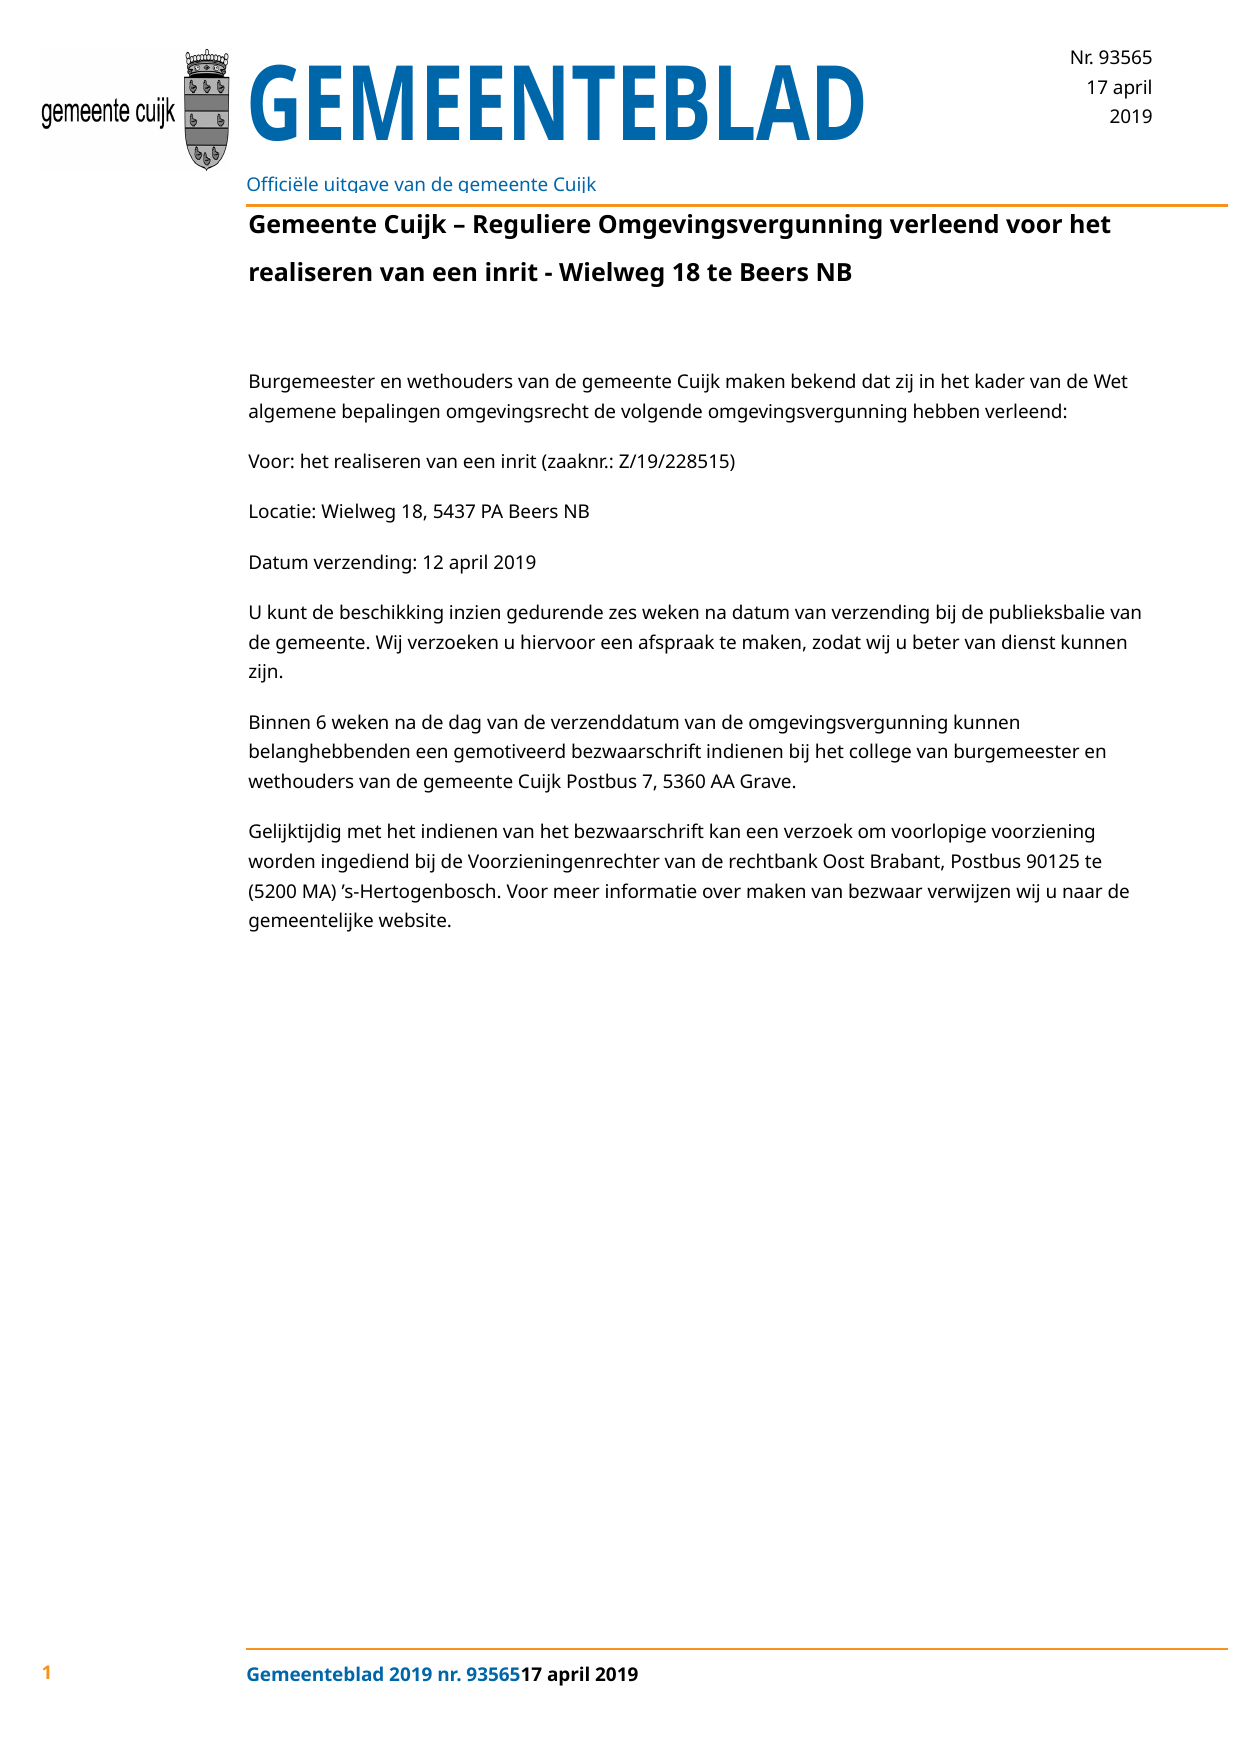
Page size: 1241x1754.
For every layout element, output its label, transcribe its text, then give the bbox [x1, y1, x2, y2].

text Locatie: Wielweg 18, 5437 PA Beers NB [248, 499, 1152, 524]
text Datum verzending: 12 april 2019 [248, 549, 1152, 575]
text Gelijktijdig met het indienen van het bezwaarschrift kan een verzoek om voorlopige voorziening worden ingediend bij de Voorzieningenrechter van de rechtbank Oost Brabant, Postbus 90125 te (5200 MA) ’s-Hertogenbosch. Voor meer informatie over maken van bezwaar verwijzen wij u naar de gemeentelijke website. [248, 819, 1152, 933]
picture [41, 47, 231, 172]
text U kunt de beschikking inzien gedurende zes weken na datum van verzending bij de publieksbalie van de gemeente. Wij verzoeken u hiervoor een afspraak te maken, zodat wij u beter van dienst kunnen zijn. [248, 599, 1152, 684]
text Gemeente Cuijk – Reguliere Omgevingsvergunning verleend voor het realiseren van een inrit - Wielweg 18 te Beers NB [248, 207, 1152, 288]
text Burgemeester en wethouders van de gemeente Cuijk maken bekend dat zij in het kader van de Wet algemene bepalingen omgevingsrecht de volgende omgevingsvergunning hebben verleend: [248, 368, 1152, 424]
text Binnen 6 weken na de dag van de verzenddatum van de omgevingsvergunning kunnen belanghebbenden een gemotiveerd bezwaarschrift indienen bij het college van burgemeester en wethouders van de gemeente Cuijk Postbus 7, 5360 AA Grave. [248, 709, 1152, 794]
text Voor: het realiseren van een inrit (zaaknr.: Z/19/228515) [248, 448, 1152, 474]
